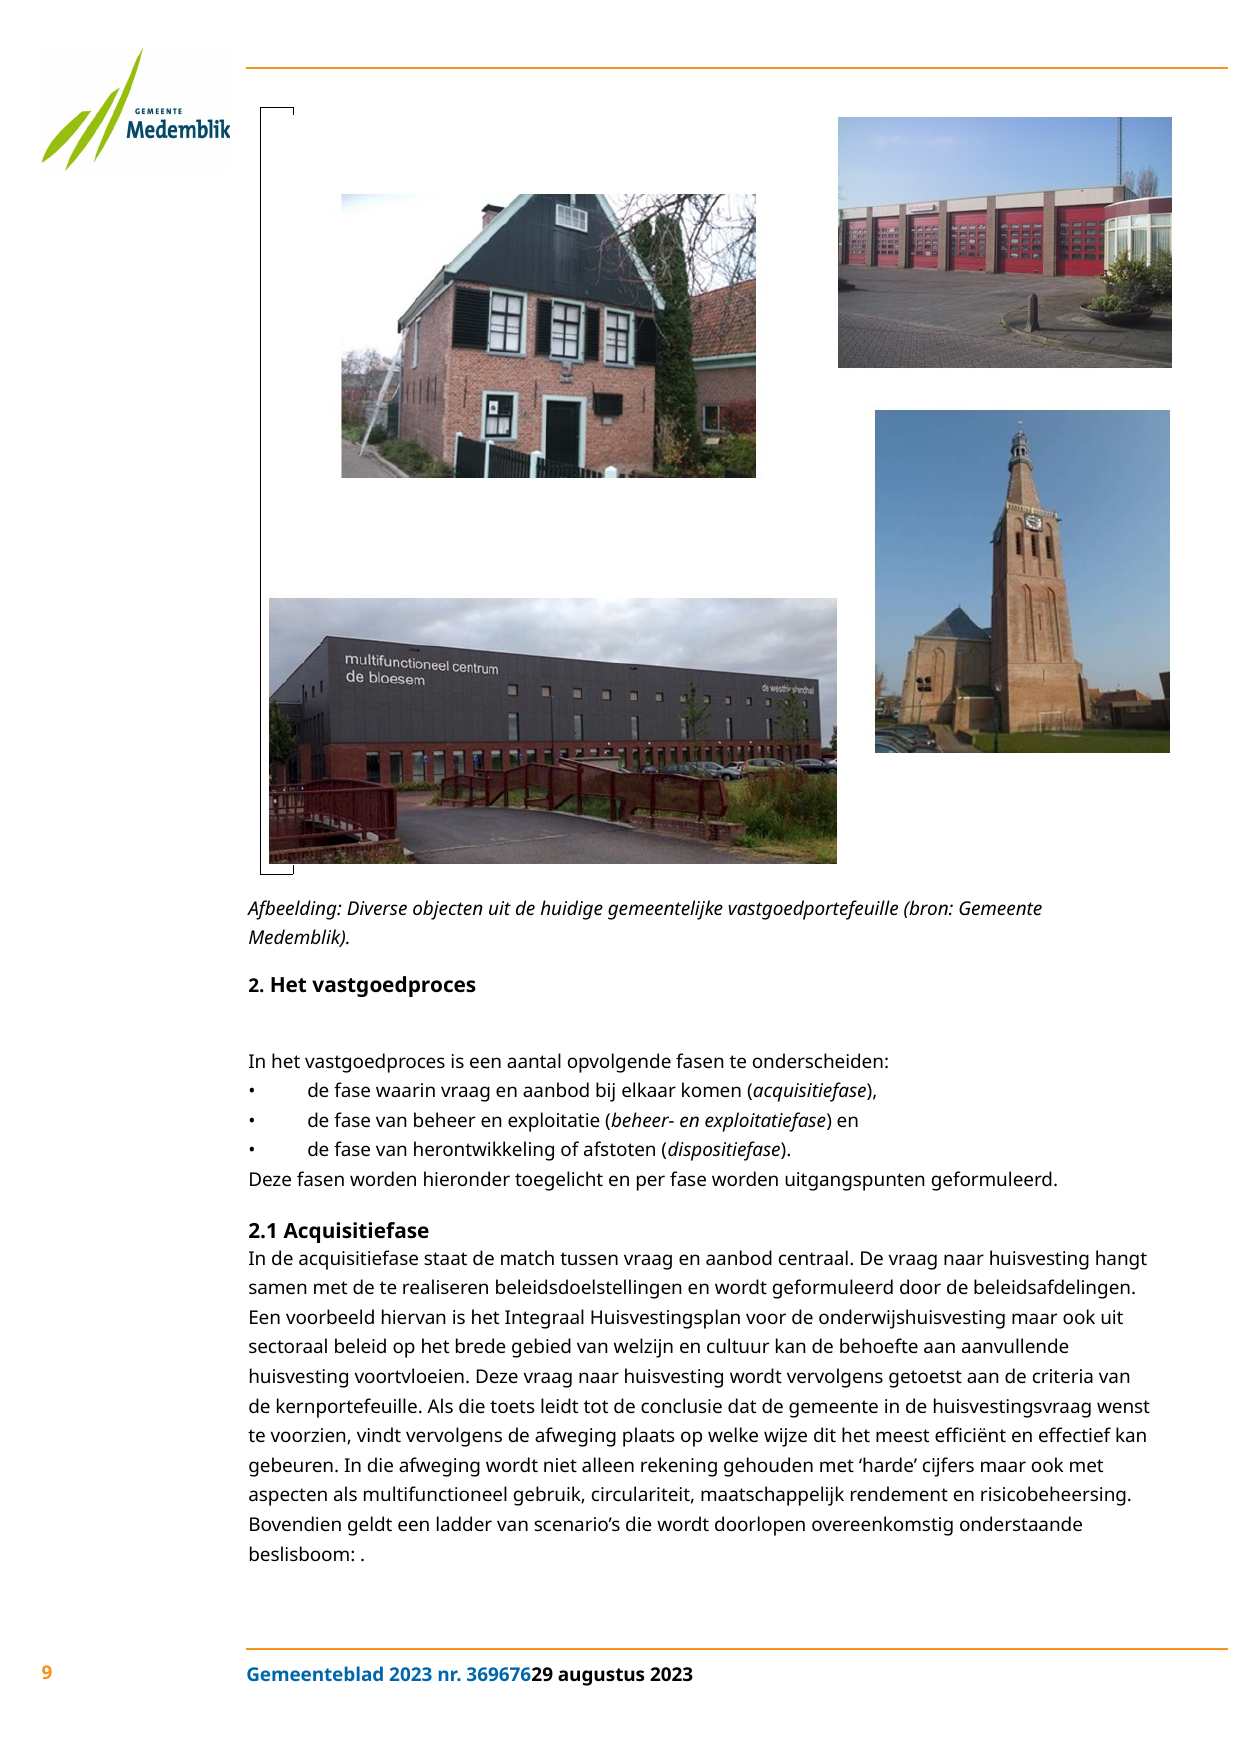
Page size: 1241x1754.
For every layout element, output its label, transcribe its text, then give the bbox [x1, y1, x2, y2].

text Deze fasen worden hieronder toegelicht en per fase worden uitgangspunten geformuleerd. [248, 1166, 1152, 1192]
list de fase van herontwikkeling of afstoten (dispositiefase). [248, 1137, 1152, 1162]
picture [268, 115, 1173, 865]
list de fase waarin vraag en aanbod bij elkaar komen (acquisitiefase), [248, 1077, 1152, 1103]
text In het vastgoedproces is een aantal opvolgende fasen te onderscheiden: [248, 1048, 1152, 1073]
text 2. Het vastgoedproces [248, 970, 1152, 998]
picture [41, 47, 231, 172]
list de fase van beheer en exploitatie (beheer- en exploitatiefase) en [248, 1107, 1152, 1133]
text 2.1 Acquisitiefase [248, 1217, 1152, 1245]
text In de acquisitiefase staat de match tussen vraag en aanbod centraal. De vraag naar huisvesting hangt samen met de te realiseren beleidsdoelstellingen en wordt geformuleerd door de beleidsafdelingen. Een voorbeeld hiervan is het Integraal Huisvestingsplan voor de onderwijshuisvesting maar ook uit sectoraal beleid op het brede gebied van welzijn en cultuur kan de behoefte aan aanvullende huisvesting voortvloeien. Deze vraag naar huisvesting wordt vervolgens getoetst aan de criteria van de kernportefeuille. Als die toets leidt tot de conclusie dat de gemeente in de huisvestingsvraag wenst te voorzien, vindt vervolgens de afweging plaats op welke wijze dit het meest efficiënt en effectief kan gebeuren. In die afweging wordt niet alleen rekening gehouden met ‘harde’ cijfers maar ook met aspecten als multifunctioneel gebruik, circulariteit, maatschappelijk rendement en risicobeheersing. Bovendien geldt een ladder van scenario’s die wordt doorlopen overeenkomstig onderstaande beslisboom: . [248, 1245, 1152, 1567]
text Afbeelding: Diverse objecten uit de huidige gemeentelijke vastgoedportefeuille (bron: Gemeente Medemblik). [248, 895, 1152, 950]
